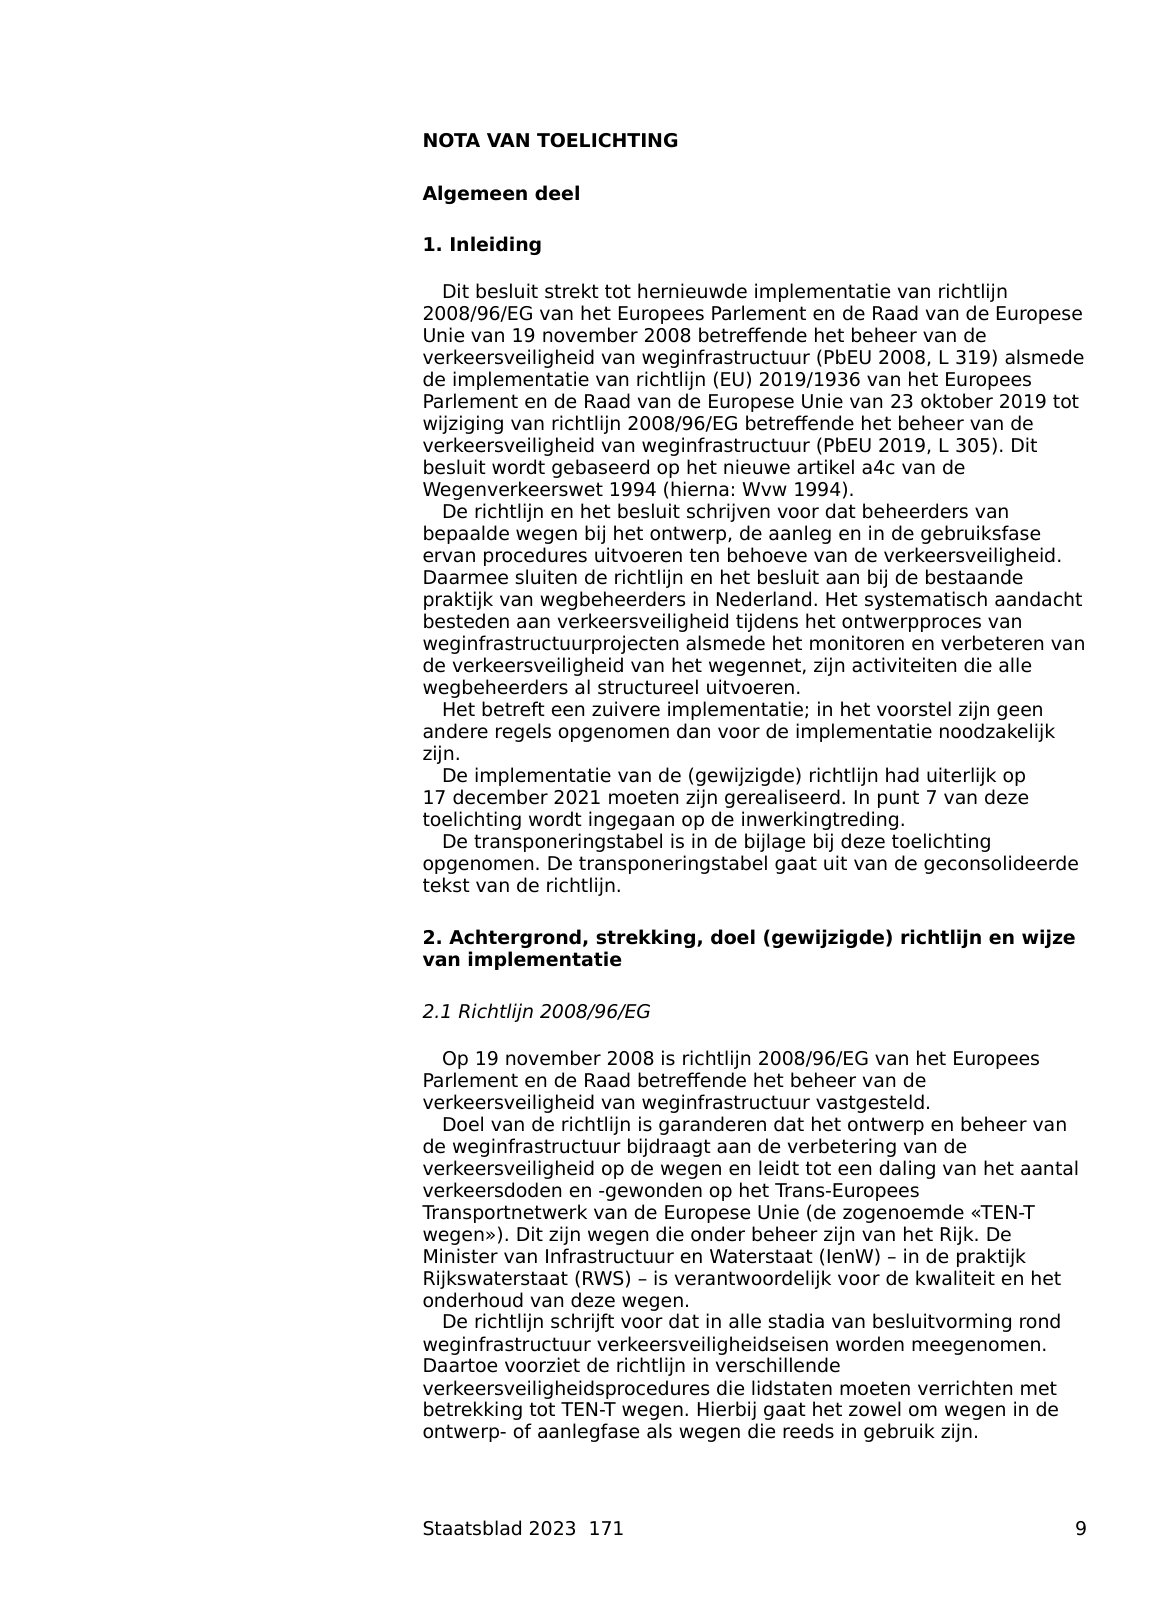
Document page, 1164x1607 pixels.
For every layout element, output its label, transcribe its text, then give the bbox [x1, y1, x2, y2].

text De richtlijn en het besluit schrijven voor dat beheerders van bepaalde wegen bij het ontwerp, de aanleg en in de gebruiksfase ervan procedures uitvoeren ten behoeve van de verkeersveiligheid. Daarmee sluiten de richtlijn en het besluit aan bij de bestaande praktijk van wegbeheerders in Nederland. Het systematisch aandacht besteden aan verkeersveiligheid tijdens het ontwerpproces van weginfrastructuurprojecten alsmede het monitoren en verbeteren van de verkeersveiligheid van het wegennet, zijn activiteiten die alle wegbeheerders al structureel uitvoeren. [422, 501, 1087, 699]
subtitle Algemeen deel [422, 182, 1087, 204]
text De richtlijn schrijft voor dat in alle stadia van besluitvorming rond weginfrastructuur verkeersveiligheidseisen worden meegenomen. Daartoe voorziet de richtlijn in verschillende verkeersveiligheidsprocedures die lidstaten moeten verrichten met betrekking tot TEN-T wegen. Hierbij gaat het zowel om wegen in de ontwerp- of aanlegfase als wegen die reeds in gebruik zijn. [422, 1311, 1087, 1443]
subtitle 2. Achtergrond, strekking, doel (gewijzigde) richtlijn en wijze van implementatie [422, 927, 1087, 971]
subtitle 1. Inleiding [422, 234, 1087, 256]
text Doel van de richtlijn is garanderen dat het ontwerp en beheer van de weginfrastructuur bijdraagt aan de verbetering van de verkeersveiligheid op de wegen en leidt tot een daling van het aantal verkeersdoden en -gewonden op het Trans-Europees Transportnetwerk van de Europese Unie (de zogenoemde «TEN-T wegen»). Dit zijn wegen die onder beheer zijn van het Rijk. De Minister van Infrastructuur en Waterstaat (IenW) – in de praktijk Rijkswaterstaat (RWS) – is verantwoordelijk voor de kwaliteit en het onderhoud van deze wegen. [422, 1114, 1087, 1311]
subtitle NOTA VAN TOELICHTING [422, 130, 1087, 152]
text Op 19 november 2008 is richtlijn 2008/96/EG van het Europees Parlement en de Raad betreffende het beheer van de verkeersveiligheid van weginfrastructuur vastgesteld. [422, 1048, 1087, 1114]
subtitle 2.1 Richtlijn 2008/96/EG [422, 1001, 1087, 1023]
text De implementatie van de (gewijzigde) richtlijn had uiterlijk op 17 december 2021 moeten zijn gerealiseerd. In punt 7 van deze toelichting wordt ingegaan op de inwerkingtreding. [422, 765, 1087, 831]
text De transponeringstabel is in de bijlage bij deze toelichting opgenomen. De transponeringstabel gaat uit van de geconsolideerde tekst van de richtlijn. [422, 831, 1087, 897]
text Dit besluit strekt tot hernieuwde implementatie van richtlijn 2008/96/EG van het Europees Parlement en de Raad van de Europese Unie van 19 november 2008 betreffende het beheer van de verkeersveiligheid van weginfrastructuur (PbEU 2008, L 319) alsmede de implementatie van richtlijn (EU) 2019/1936 van het Europees Parlement en de Raad van de Europese Unie van 23 oktober 2019 tot wijziging van richtlijn 2008/96/EG betreffende het beheer van de verkeersveiligheid van weginfrastructuur (PbEU 2019, L 305). Dit besluit wordt gebaseerd op het nieuwe artikel a4c van de Wegenverkeerswet 1994 (hierna: Wvw 1994). [422, 281, 1087, 501]
text Het betreft een zuivere implementatie; in het voorstel zijn geen andere regels opgenomen dan voor de implementatie noodzakelijk zijn. [422, 699, 1087, 765]
